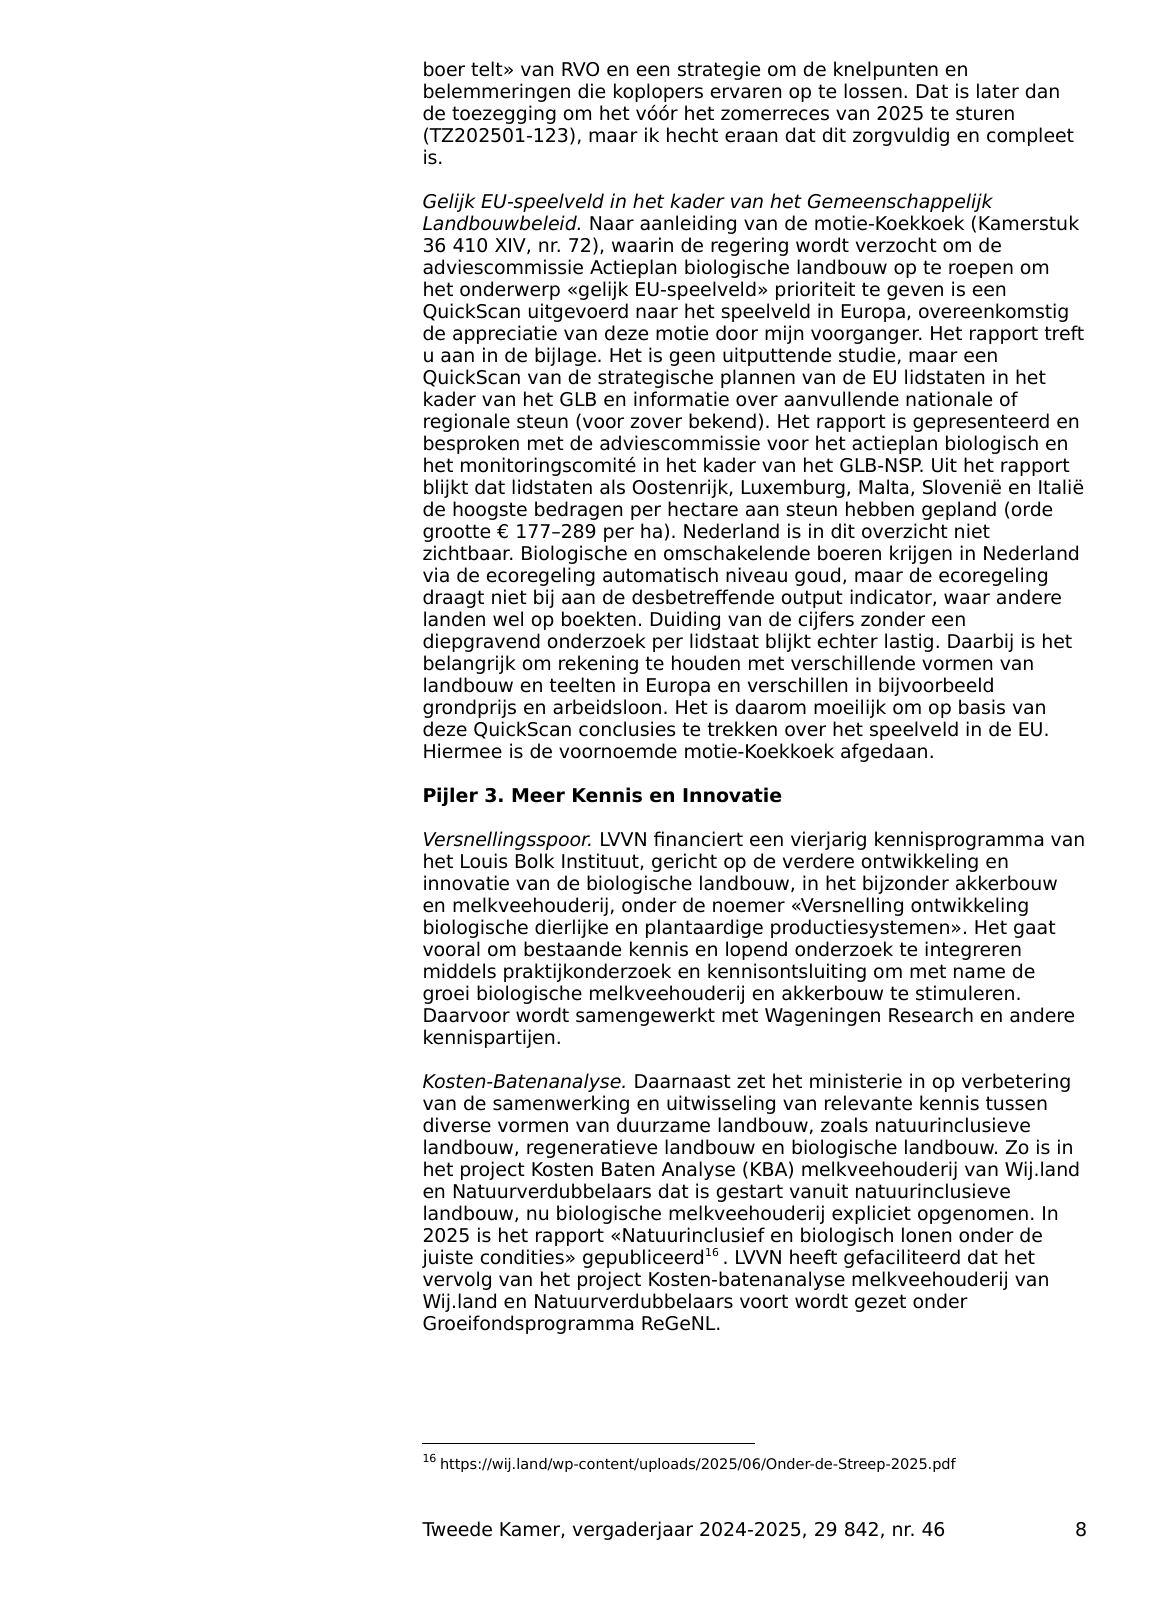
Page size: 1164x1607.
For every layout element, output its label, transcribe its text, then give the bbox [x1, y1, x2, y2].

text Kosten-Batenanalyse. Daarnaast zet het ministerie in op verbetering van de samenwerking en uitwisseling van relevante kennis tussen diverse vormen van duurzame landbouw, zoals natuurinclusieve landbouw, regeneratieve landbouw en biologische landbouw. Zo is in het project Kosten Baten Analyse (KBA) melkveehouderij van Wij.land en Natuurverdubbelaars dat is gestart vanuit natuurinclusieve landbouw, nu biologische melkveehouderij expliciet opgenomen. In 2025 is het rapport «Natuurinclusief en biologisch lonen onder de juiste condities» gepubliceerd. LVVN heeft gefaciliteerd dat het vervolg van het project Kosten-batenanalyse melkveehouderij van Wij.land en Natuurverdubbelaars voort wordt gezet onder Groeifondsprogramma ReGeNL. [422, 1071, 1087, 1335]
text boer telt» van RVO en een strategie om de knelpunten en belemmeringen die koplopers ervaren op te lossen. Dat is later dan de toezegging om het vóór het zomerreces van 2025 te sturen (TZ202501-123), maar ik hecht eraan dat dit zorgvuldig en compleet is. [422, 59, 1087, 169]
text Gelijk EU-speelveld in het kader van het Gemeenschappelijk Landbouwbeleid. Naar aanleiding van de motie-Koekkoek (Kamerstuk 36 410 XIV, nr. 72), waarin de regering wordt verzocht om de adviescommissie Actieplan biologische landbouw op te roepen om het onderwerp «gelijk EU-speelveld» prioriteit te geven is een QuickScan uitgevoerd naar het speelveld in Europa, overeenkomstig de appreciatie van deze motie door mijn voorganger. Het rapport treft u aan in de bijlage. Het is geen uitputtende studie, maar een QuickScan van de strategische plannen van de EU lidstaten in het kader van het GLB en informatie over aanvullende nationale of regionale steun (voor zover bekend). Het rapport is gepresenteerd en besproken met de adviescommissie voor het actieplan biologisch en het monitoringscomité in het kader van het GLB-NSP. Uit het rapport blijkt dat lidstaten als Oostenrijk, Luxemburg, Malta, Slovenië en Italië de hoogste bedragen per hectare aan steun hebben gepland (orde grootte € 177–289 per ha). Nederland is in dit overzicht niet zichtbaar. Biologische en omschakelende boeren krijgen in Nederland via de ecoregeling automatisch niveau goud, maar de ecoregeling draagt niet bij aan de desbetreffende output indicator, waar andere landen wel op boekten. Duiding van de cijfers zonder een diepgravend onderzoek per lidstaat blijkt echter lastig. Daarbij is het belangrijk om rekening te houden met verschillende vormen van landbouw en teelten in Europa en verschillen in bijvoorbeeld grondprijs en arbeidsloon. Het is daarom moeilijk om op basis van deze QuickScan conclusies te trekken over het speelveld in de EU. Hiermee is de voornoemde motie-Koekkoek afgedaan. [422, 191, 1087, 763]
subtitle Pijler 3. Meer Kennis en Innovatie [422, 785, 1087, 807]
text Versnellingsspoor. LVVN financiert een vierjarig kennisprogramma van het Louis Bolk Instituut, gericht op de verdere ontwikkeling en innovatie van de biologische landbouw, in het bijzonder akkerbouw en melkveehouderij, onder de noemer «Versnelling ontwikkeling biologische dierlijke en plantaardige productiesystemen». Het gaat vooral om bestaande kennis en lopend onderzoek te integreren middels praktijkonderzoek en kennisontsluiting om met name de groei biologische melkveehouderij en akkerbouw te stimuleren. Daarvoor wordt samengewerkt met Wageningen Research en andere kennispartijen. [422, 829, 1087, 1049]
text https://wij.land/wp-content/uploads/2025/06/Onder-de-Streep-2025.pdf [422, 1452, 1087, 1474]
